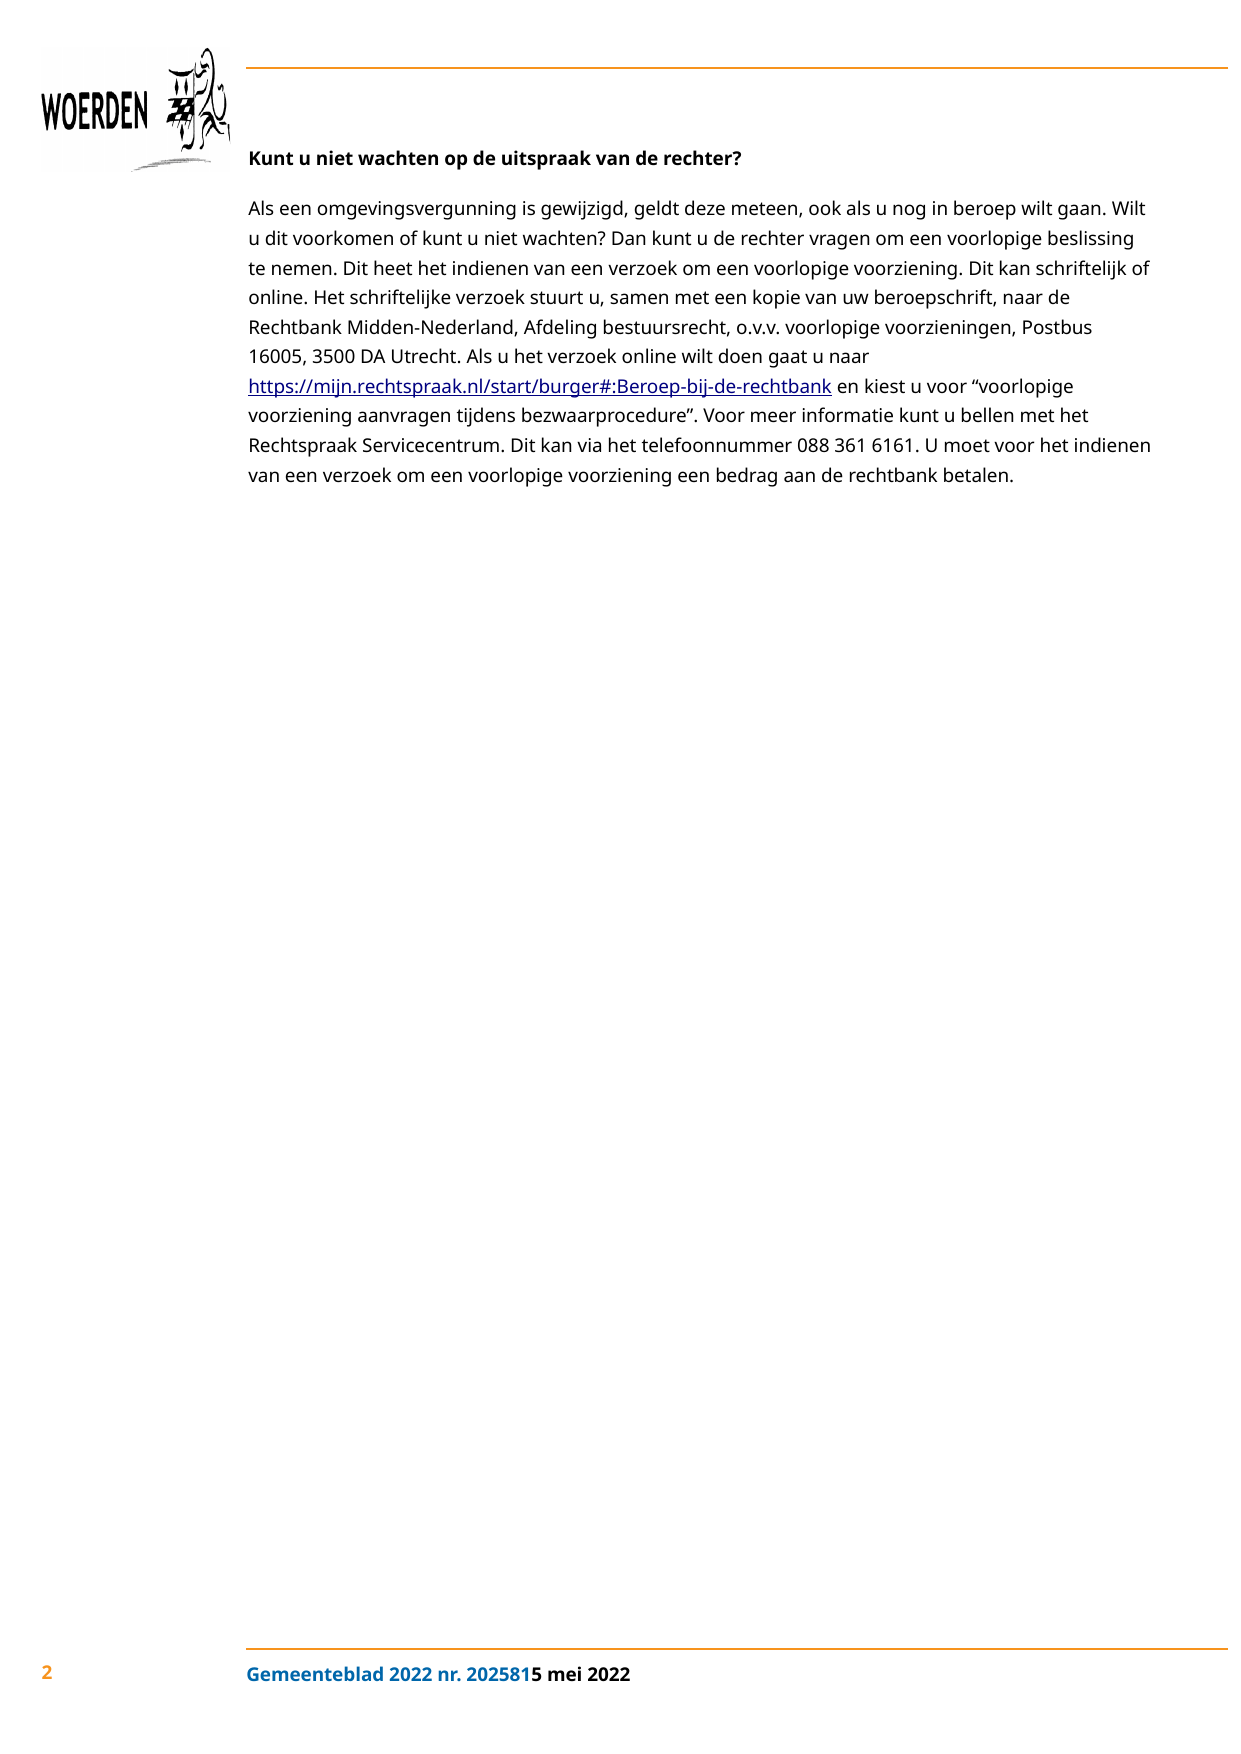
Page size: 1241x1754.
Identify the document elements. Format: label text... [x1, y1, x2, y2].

picture [41, 47, 231, 172]
text Als een omgevingsvergunning is gewijzigd, geldt deze meteen, ook als u nog in beroep wilt gaan. Wilt u dit voorkomen of kunt u niet wachten? Dan kunt u de rechter vragen om een voorlopige beslissing te nemen. Dit heet het indienen van een verzoek om een voorlopige voorziening. Dit kan schriftelijk of online. Het schriftelijke verzoek stuurt u, samen met een kopie van uw beroepschrift, naar de Rechtbank Midden-Nederland, Afdeling bestuursrecht, o.v.v. voorlopige voorzieningen, Postbus 16005, 3500 DA Utrecht. Als u het verzoek online wilt doen gaat u naar https://mijn.rechtspraak.nl/start/burger#:Beroep-bij-de-rechtbank en kiest u voor “voorlopige voorziening aanvragen tijdens bezwaarprocedure”. Voor meer informatie kunt u bellen met het Rechtspraak Servicecentrum. Dit kan via het telefoonnummer 088 361 6161. U moet voor het indienen van een verzoek om een voorlopige voorziening een bedrag aan de rechtbank betalen. [248, 196, 1152, 488]
text Kunt u niet wachten op de uitspraak van de rechter? [248, 145, 1152, 171]
